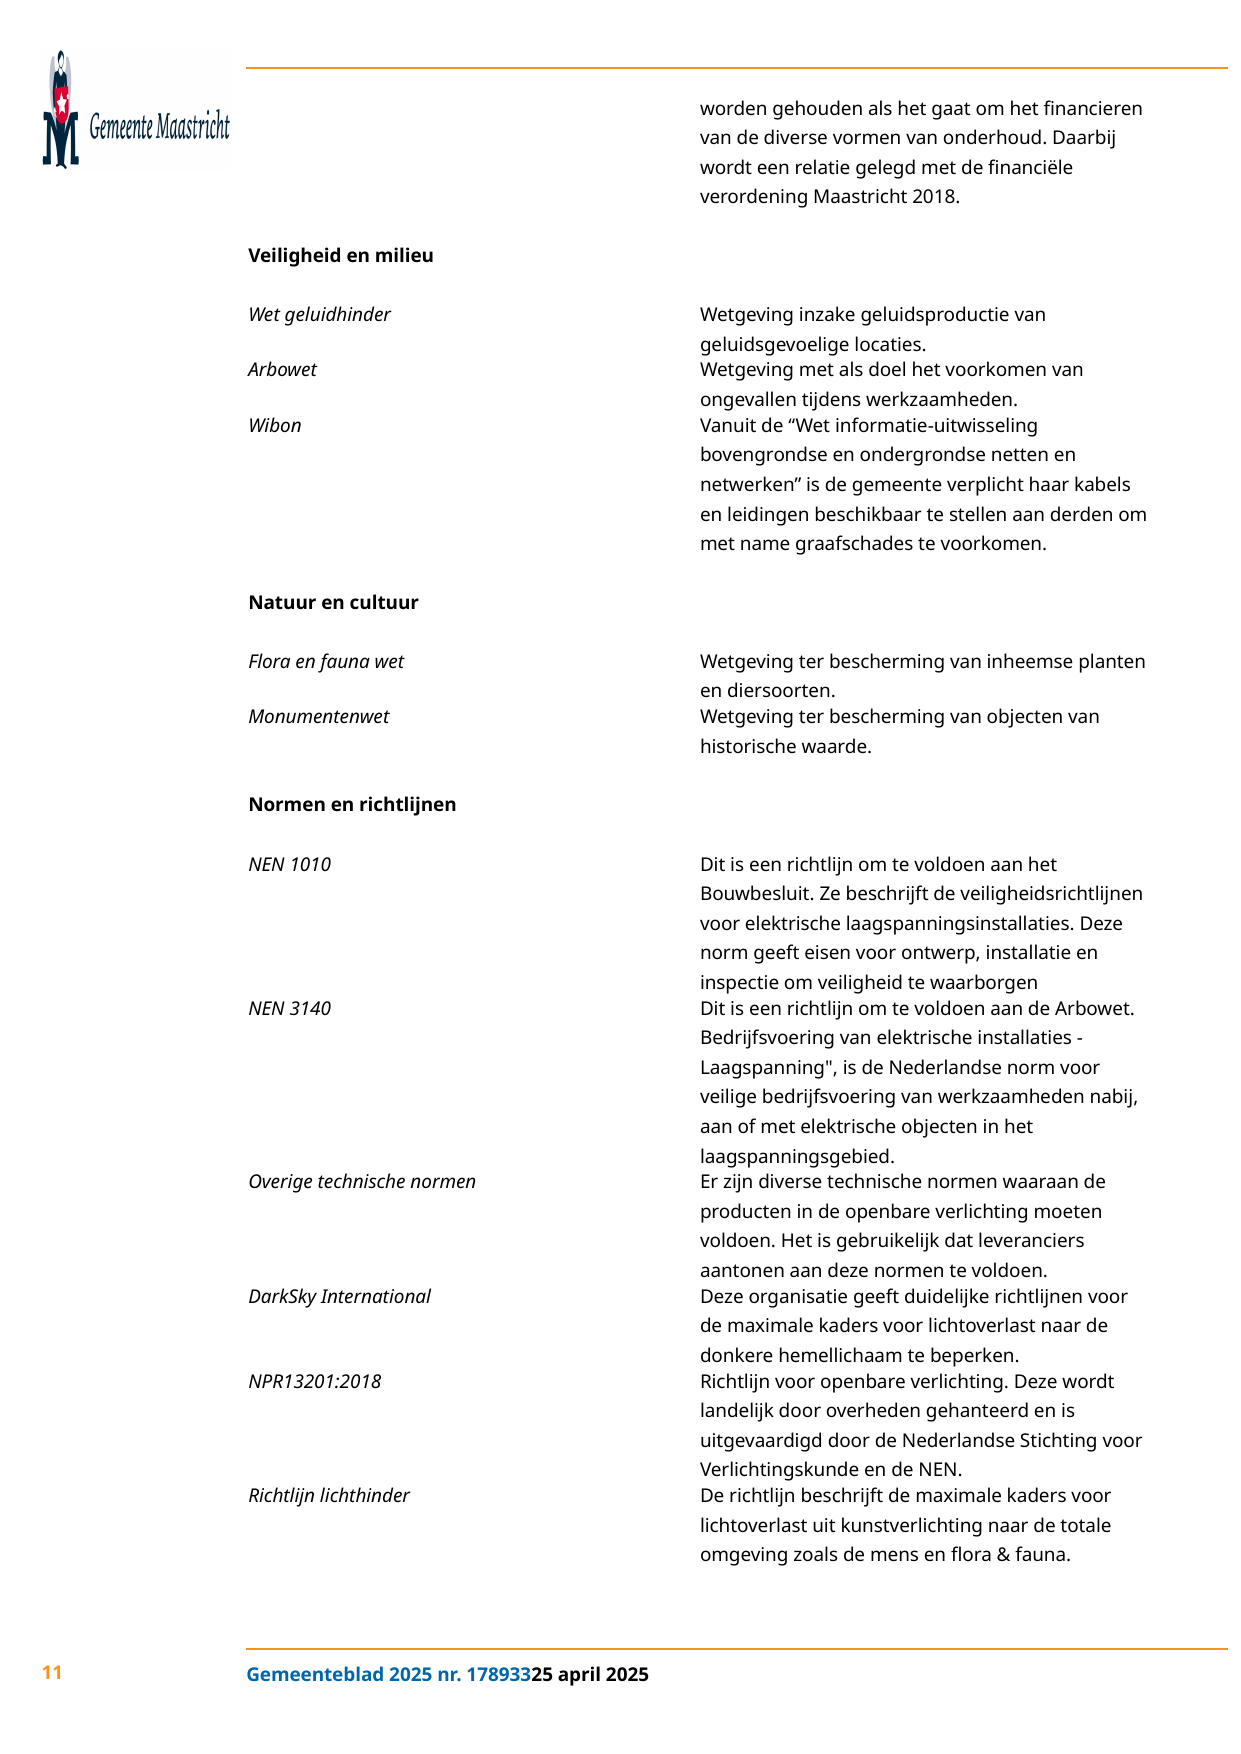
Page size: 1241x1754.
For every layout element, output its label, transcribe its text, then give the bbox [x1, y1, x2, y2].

table_cell Deze organisatie geeft duidelijke richtlijnen voor de maximale kaders voor lichtoverlast naar de donkere hemellichaam te beperken. [700, 1283, 1152, 1368]
table_cell Vanuit de “Wet informatie-uitwisseling bovengrondse en ondergrondse netten en netwerken” is de gemeente verplicht haar kabels en leidingen beschikbaar te stellen aan derden om met name graafschades te voorkomen. [700, 412, 1152, 556]
table_header Wetgeving inzake geluidsproductie van geluidsgevoelige locaties. [700, 301, 1152, 357]
text Normen en richtlijnen [248, 792, 1152, 817]
table_cell Richtlijn lichthinder [248, 1483, 700, 1567]
table_cell NEN 3140 [248, 995, 700, 1168]
table_header Wetgeving ter bescherming van inheemse planten en diersoorten. [700, 648, 1152, 703]
table_cell Richtlijn voor openbare verlichting. Deze wordt landelijk door overheden gehanteerd en is uitgevaardigd door de Nederlandse Stichting voor Verlichtingskunde en de NEN. [700, 1368, 1152, 1482]
table_header Wet geluidhinder [248, 301, 700, 357]
table_header NEN 1010 [248, 851, 700, 995]
table_cell De richtlijn beschrijft de maximale kaders voor lichtoverlast uit kunstverlichting naar de totale omgeving zoals de mens en flora & fauna. [700, 1483, 1152, 1567]
table_cell Wetgeving ter bescherming van objecten van historische waarde. [700, 704, 1152, 759]
text Veiligheid en milieu [248, 242, 1152, 268]
table_cell Monumentenwet [248, 704, 700, 759]
text Natuur en cultuur [248, 589, 1152, 614]
table_cell worden gehouden als het gaat om het financieren van de diverse vormen van onderhoud. Daarbij wordt een relatie gelegd met de financiële verordening Maastricht 2018. [700, 95, 1152, 209]
table_header Flora en fauna wet [248, 648, 700, 703]
table_cell Er zijn diverse technische normen waaraan de producten in de openbare verlichting moeten voldoen. Het is gebruikelijk dat leveranciers aantonen aan deze normen te voldoen. [700, 1169, 1152, 1283]
table_cell Overige technische normen [248, 1169, 700, 1283]
table_cell Dit is een richtlijn om te voldoen aan de Arbowet. Bedrijfsvoering van elektrische installaties - Laagspanning", is de Nederlandse norm voor veilige bedrijfsvoering van werkzaamheden nabij, aan of met elektrische objecten in het laagspanningsgebied. [700, 995, 1152, 1168]
table_cell [248, 95, 700, 209]
table_cell NPR13201:2018 [248, 1368, 700, 1482]
table_cell DarkSky International [248, 1283, 700, 1368]
table_cell Wetgeving met als doel het voorkomen van ongevallen tijdens werkzaamheden. [700, 357, 1152, 412]
table_cell Wibon [248, 412, 700, 556]
table_cell Arbowet [248, 357, 700, 412]
table_header Dit is een richtlijn om te voldoen aan het Bouwbesluit. Ze beschrijft de veiligheidsrichtlijnen voor elektrische laagspanningsinstallaties. Deze norm geeft eisen voor ontwerp, installatie en inspectie om veiligheid te waarborgen [700, 851, 1152, 995]
picture [41, 47, 231, 172]
